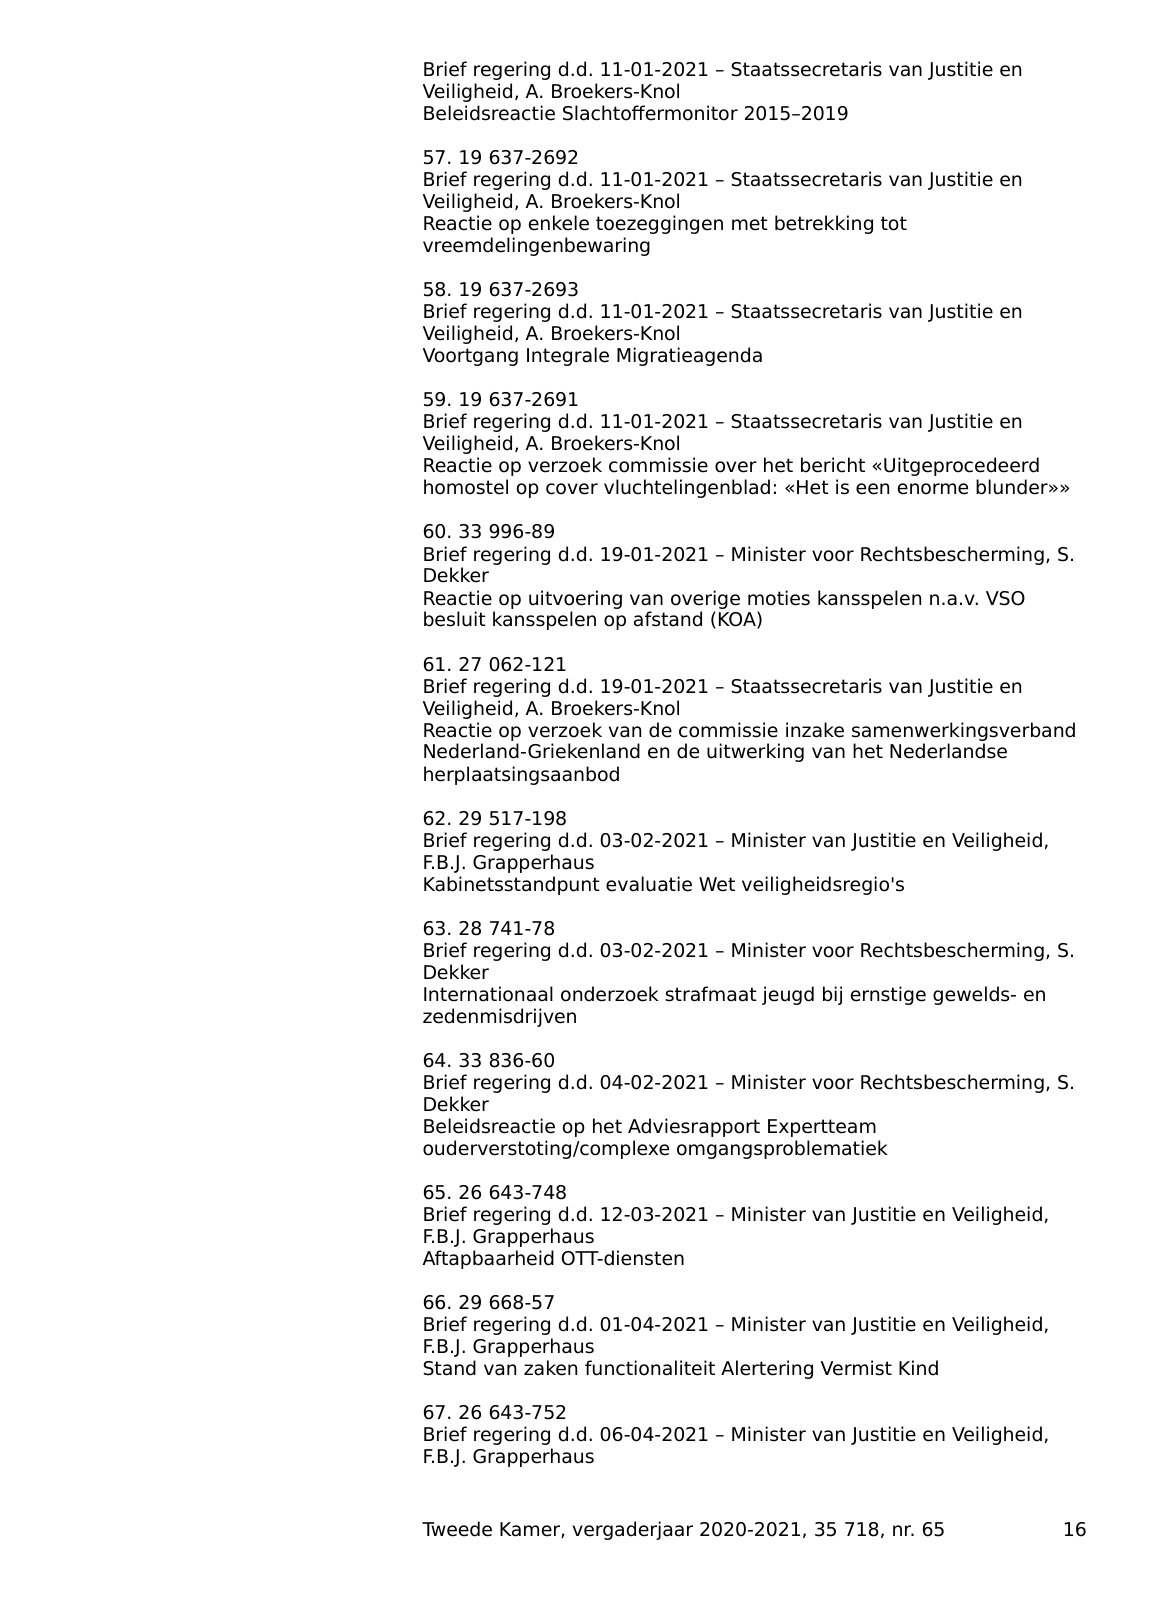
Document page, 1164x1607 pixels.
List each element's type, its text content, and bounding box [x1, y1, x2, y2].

text 57. 19 637-2692 [422, 147, 1087, 169]
text 58. 19 637-2693 [422, 279, 1087, 301]
text Voortgang Integrale Migratieagenda [422, 345, 1087, 367]
text 65. 26 643-748 [422, 1182, 1087, 1204]
text Brief regering d.d. 11-01-2021 – Staatssecretaris van Justitie en Veiligheid, A. Broekers-Knol [422, 59, 1087, 103]
text Reactie op verzoek van de commissie inzake samenwerkingsverband Nederland-Griekenland en de uitwerking van het Nederlandse herplaatsingsaanbod [422, 719, 1087, 785]
text Internationaal onderzoek strafmaat jeugd bij ernstige gewelds- en zedenmisdrijven [422, 984, 1087, 1028]
text 63. 28 741-78 [422, 918, 1087, 940]
text Aftapbaarheid OTT-diensten [422, 1248, 1087, 1270]
text 64. 33 836-60 [422, 1050, 1087, 1072]
text Brief regering d.d. 12-03-2021 – Minister van Justitie en Veiligheid, F.B.J. Grapperhaus [422, 1204, 1087, 1248]
text Stand van zaken functionaliteit Alertering Vermist Kind [422, 1358, 1087, 1380]
text Brief regering d.d. 06-04-2021 – Minister van Justitie en Veiligheid, F.B.J. Grapperhaus [422, 1424, 1087, 1468]
text Brief regering d.d. 03-02-2021 – Minister voor Rechtsbescherming, S. Dekker [422, 940, 1087, 984]
text 61. 27 062-121 [422, 653, 1087, 676]
text Brief regering d.d. 19-01-2021 – Minister voor Rechtsbescherming, S. Dekker [422, 543, 1087, 587]
text 67. 26 643-752 [422, 1402, 1087, 1424]
text Brief regering d.d. 11-01-2021 – Staatssecretaris van Justitie en Veiligheid, A. Broekers-Knol [422, 301, 1087, 345]
text Brief regering d.d. 11-01-2021 – Staatssecretaris van Justitie en Veiligheid, A. Broekers-Knol [422, 169, 1087, 213]
text 59. 19 637-2691 [422, 389, 1087, 411]
text Beleidsreactie Slachtoffermonitor 2015–2019 [422, 103, 1087, 125]
text Reactie op verzoek commissie over het bericht «Uitgeprocedeerd homostel op cover vluchtelingenblad: «Het is een enorme blunder»» [422, 455, 1087, 499]
text Brief regering d.d. 03-02-2021 – Minister van Justitie en Veiligheid, F.B.J. Grapperhaus [422, 829, 1087, 873]
text 62. 29 517-198 [422, 808, 1087, 829]
text 60. 33 996-89 [422, 521, 1087, 543]
text Brief regering d.d. 01-04-2021 – Minister van Justitie en Veiligheid, F.B.J. Grapperhaus [422, 1314, 1087, 1358]
text Beleidsreactie op het Adviesrapport Expertteam ouderverstoting/complexe omgangsproblematiek [422, 1116, 1087, 1160]
text Brief regering d.d. 11-01-2021 – Staatssecretaris van Justitie en Veiligheid, A. Broekers-Knol [422, 411, 1087, 455]
text Kabinetsstandpunt evaluatie Wet veiligheidsregio's [422, 873, 1087, 896]
text 66. 29 668-57 [422, 1292, 1087, 1314]
text Brief regering d.d. 04-02-2021 – Minister voor Rechtsbescherming, S. Dekker [422, 1072, 1087, 1116]
text Reactie op uitvoering van overige moties kansspelen n.a.v. VSO besluit kansspelen op afstand (KOA) [422, 587, 1087, 631]
text Brief regering d.d. 19-01-2021 – Staatssecretaris van Justitie en Veiligheid, A. Broekers-Knol [422, 676, 1087, 719]
text Reactie op enkele toezeggingen met betrekking tot vreemdelingenbewaring [422, 213, 1087, 257]
